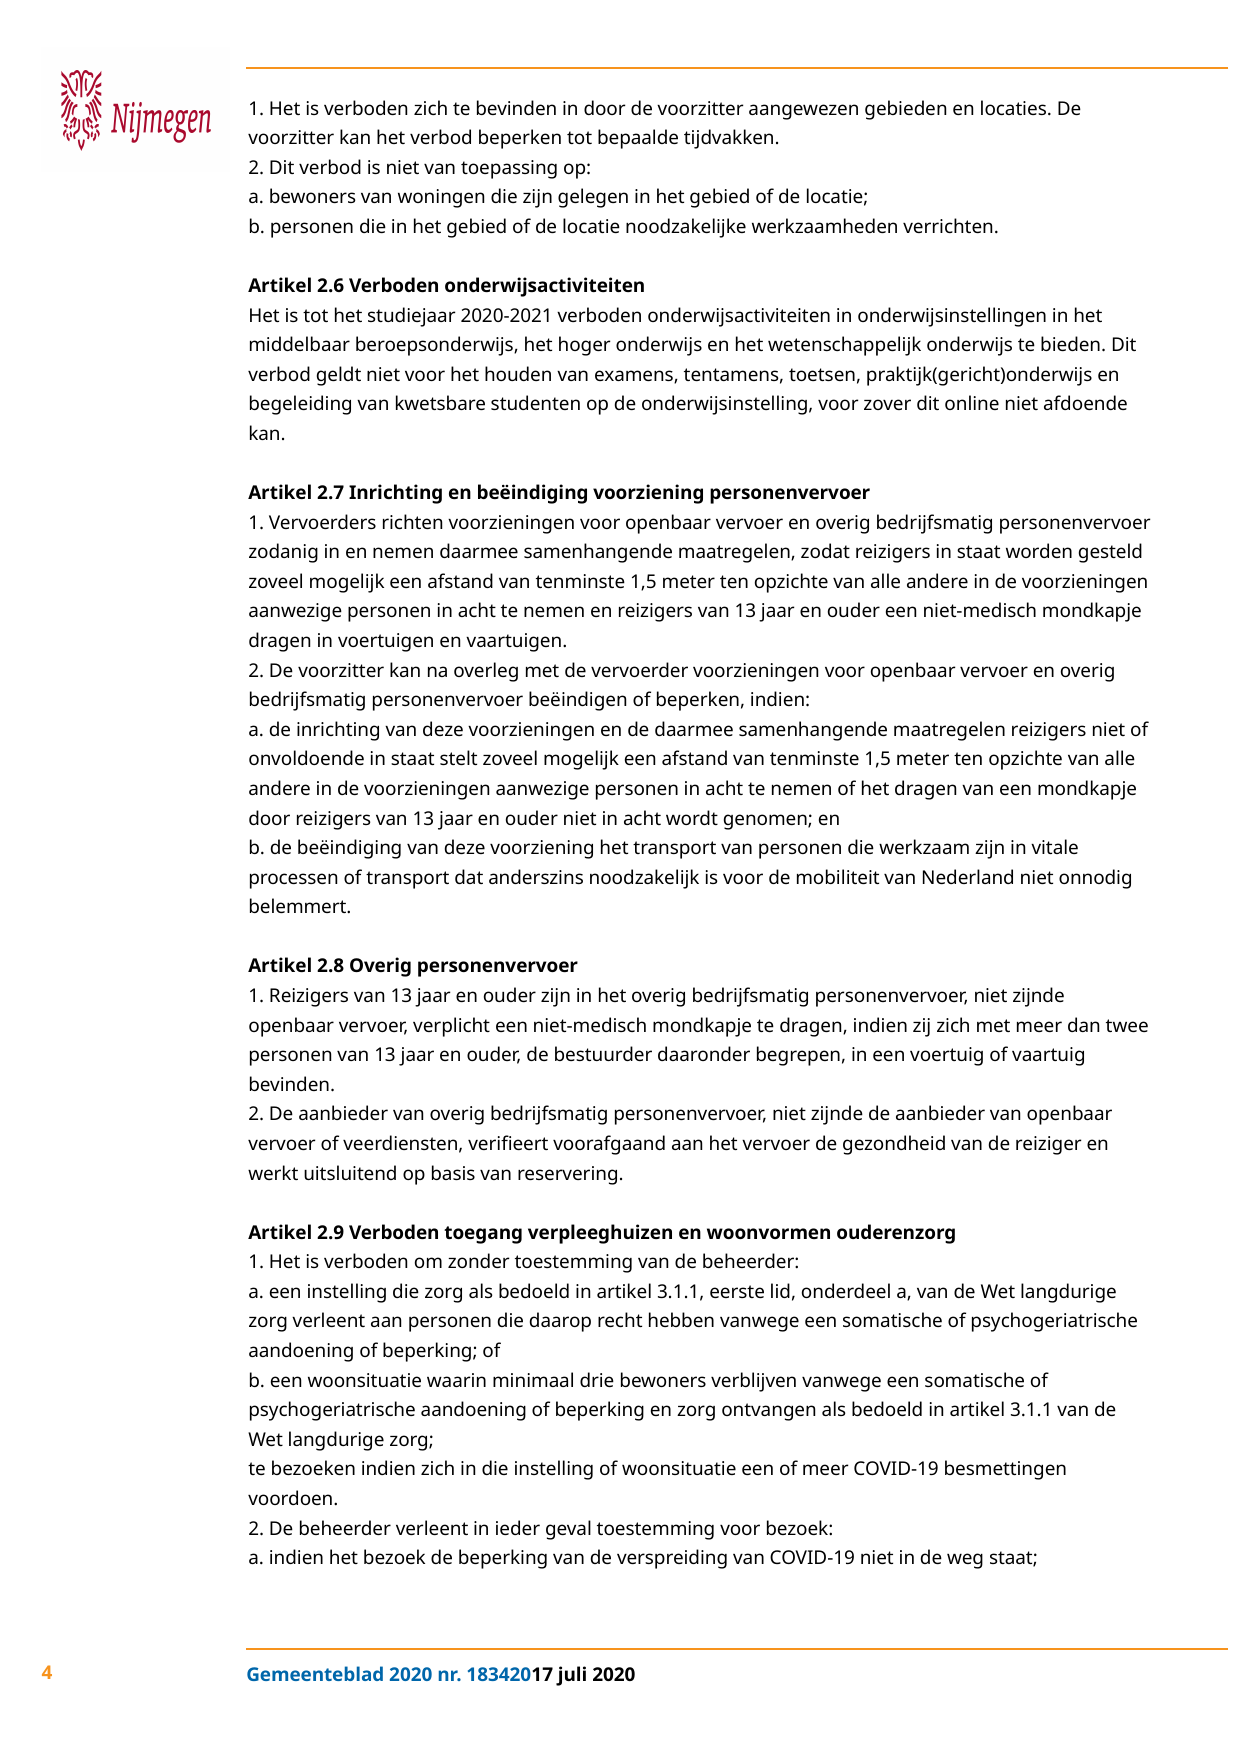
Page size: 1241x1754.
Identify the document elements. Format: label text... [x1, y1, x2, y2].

text b. personen die in het gebied of de locatie noodzakelijke werkzaamheden verrichten. [248, 213, 1152, 239]
text 1. Het is verboden zich te bevinden in door de voorzitter aangewezen gebieden en locaties. De voorzitter kan het verbod beperken tot bepaalde tijdvakken. [248, 95, 1152, 150]
text Het is tot het studiejaar 2020-2021 verboden onderwijsactiviteiten in onderwijsinstellingen in het middelbaar beroepsonderwijs, het hoger onderwijs en het wetenschappelijk onderwijs te bieden. Dit verbod geldt niet voor het houden van examens, tentamens, toetsen, praktijk(gericht)onderwijs en begeleiding van kwetsbare studenten op de onderwijsinstelling, voor zover dit online niet afdoende kan. [248, 302, 1152, 446]
text 1. Het is verboden om zonder toestemming van de beheerder: [248, 1248, 1152, 1274]
text 2. De voorzitter kan na overleg met de vervoerder voorzieningen voor openbaar vervoer en overig bedrijfsmatig personenvervoer beëindigen of beperken, indien: [248, 657, 1152, 712]
text a. een instelling die zorg als bedoeld in artikel 3.1.1, eerste lid, onderdeel a, van de Wet langdurige zorg verleent aan personen die daarop recht hebben vanwege een somatische of psychogeriatrische aandoening of beperking; of [248, 1278, 1152, 1363]
text a. indien het bezoek de beperking van de verspreiding van COVID-19 niet in de weg staat; [248, 1544, 1152, 1570]
text a. de inrichting van deze voorzieningen en de daarmee samenhangende maatregelen reizigers niet of onvoldoende in staat stelt zoveel mogelijk een afstand van tenminste 1,5 meter ten opzichte van alle andere in de voorzieningen aanwezige personen in acht te nemen of het dragen van een mondkapje door reizigers van 13 jaar en ouder niet in acht wordt genomen; en [248, 716, 1152, 831]
text Artikel 2.6 Verboden onderwijsactiviteiten [248, 272, 1152, 298]
text Artikel 2.7 Inrichting en beëindiging voorziening personenvervoer [248, 479, 1152, 505]
text b. de beëindiging van deze voorziening het transport van personen die werkzaam zijn in vitale processen of transport dat anderszins noodzakelijk is voor de mobiliteit van Nederland niet onnodig belemmert. [248, 834, 1152, 919]
picture [41, 47, 231, 172]
text 2. Dit verbod is niet van toepassing op: [248, 154, 1152, 180]
text 1. Reizigers van 13 jaar en ouder zijn in het overig bedrijfsmatig personenvervoer, niet zijnde openbaar vervoer, verplicht een niet-medisch mondkapje te dragen, indien zij zich met meer dan twee personen van 13 jaar en ouder, de bestuurder daaronder begrepen, in een voertuig of vaartuig bevinden. [248, 982, 1152, 1097]
text 2. De aanbieder van overig bedrijfsmatig personenvervoer, niet zijnde de aanbieder van openbaar vervoer of veerdiensten, verifieert voorafgaand aan het vervoer de gezondheid van de reiziger en werkt uitsluitend op basis van reservering. [248, 1101, 1152, 1186]
text b. een woonsituatie waarin minimaal drie bewoners verblijven vanwege een somatische of psychogeriatrische aandoening of beperking en zorg ontvangen als bedoeld in artikel 3.1.1 van de Wet langdurige zorg; [248, 1367, 1152, 1452]
text a. bewoners van woningen die zijn gelegen in het gebied of de locatie; [248, 183, 1152, 209]
text 2. De beheerder verleent in ieder geval toestemming voor bezoek: [248, 1515, 1152, 1541]
text Artikel 2.9 Verboden toegang verpleeghuizen en woonvormen ouderenzorg [248, 1219, 1152, 1245]
text Artikel 2.8 Overig personenvervoer [248, 953, 1152, 978]
text 1. Vervoerders richten voorzieningen voor openbaar vervoer en overig bedrijfsmatig personenvervoer zodanig in en nemen daarmee samenhangende maatregelen, zodat reizigers in staat worden gesteld zoveel mogelijk een afstand van tenminste 1,5 meter ten opzichte van alle andere in de voorzieningen aanwezige personen in acht te nemen en reizigers van 13 jaar en ouder een niet-medisch mondkapje dragen in voertuigen en vaartuigen. [248, 509, 1152, 653]
text te bezoeken indien zich in die instelling of woonsituatie een of meer COVID-19 besmettingen voordoen. [248, 1456, 1152, 1511]
